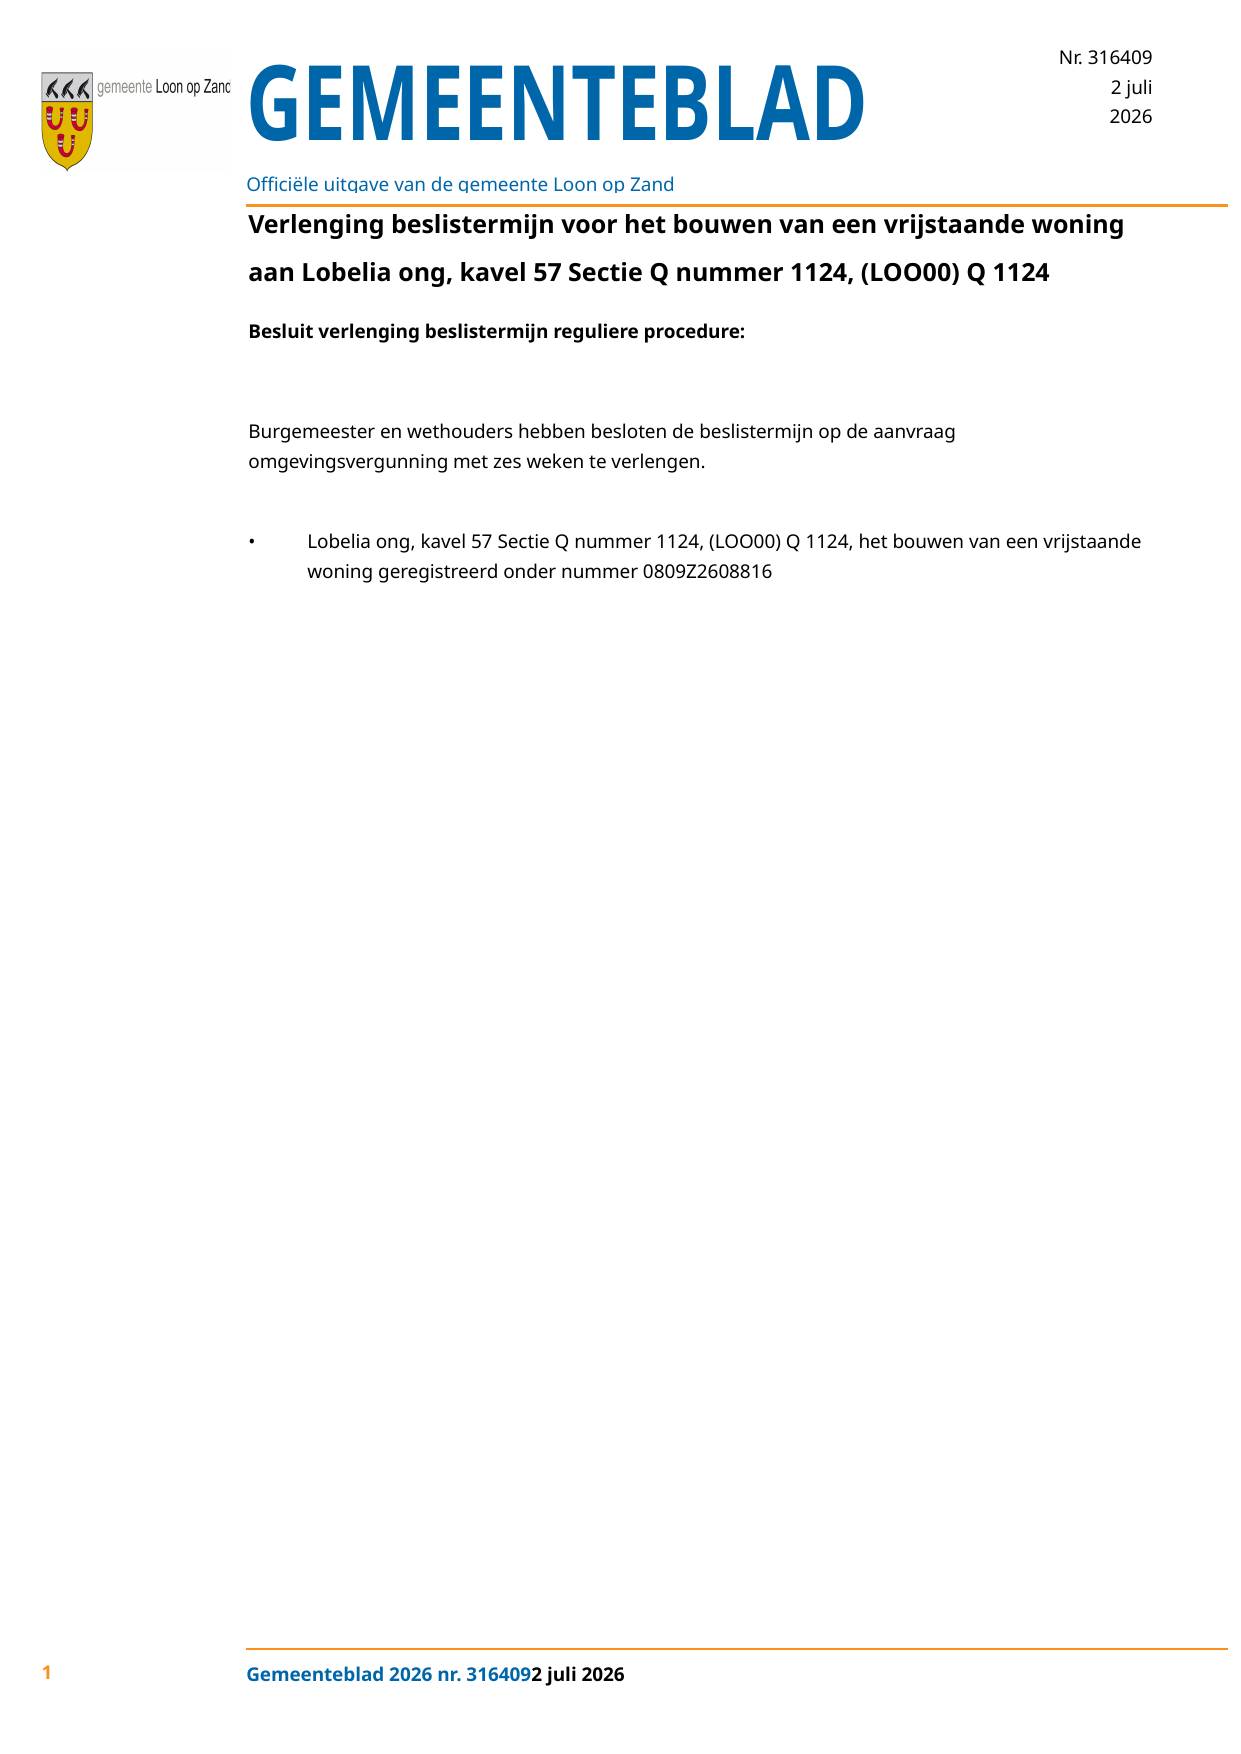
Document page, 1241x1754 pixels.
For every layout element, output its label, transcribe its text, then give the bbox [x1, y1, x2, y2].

text Verlenging beslistermijn voor het bouwen van een vrijstaande woning aan Lobelia ong, kavel 57 Sectie Q nummer 1124, (LOO00) Q 1124 [248, 207, 1152, 288]
list Lobelia ong, kavel 57 Sectie Q nummer 1124, (LOO00) Q 1124, het bouwen van een vrijstaande woning geregistreerd onder nummer 0809Z2608816 [248, 528, 1152, 584]
text Besluit verlenging beslistermijn reguliere procedure: [248, 318, 1152, 344]
picture [41, 47, 231, 172]
text Burgemeester en wethouders hebben besloten de beslistermijn op de aanvraag omgevingsvergunning met zes weken te verlengen. [248, 419, 1152, 474]
